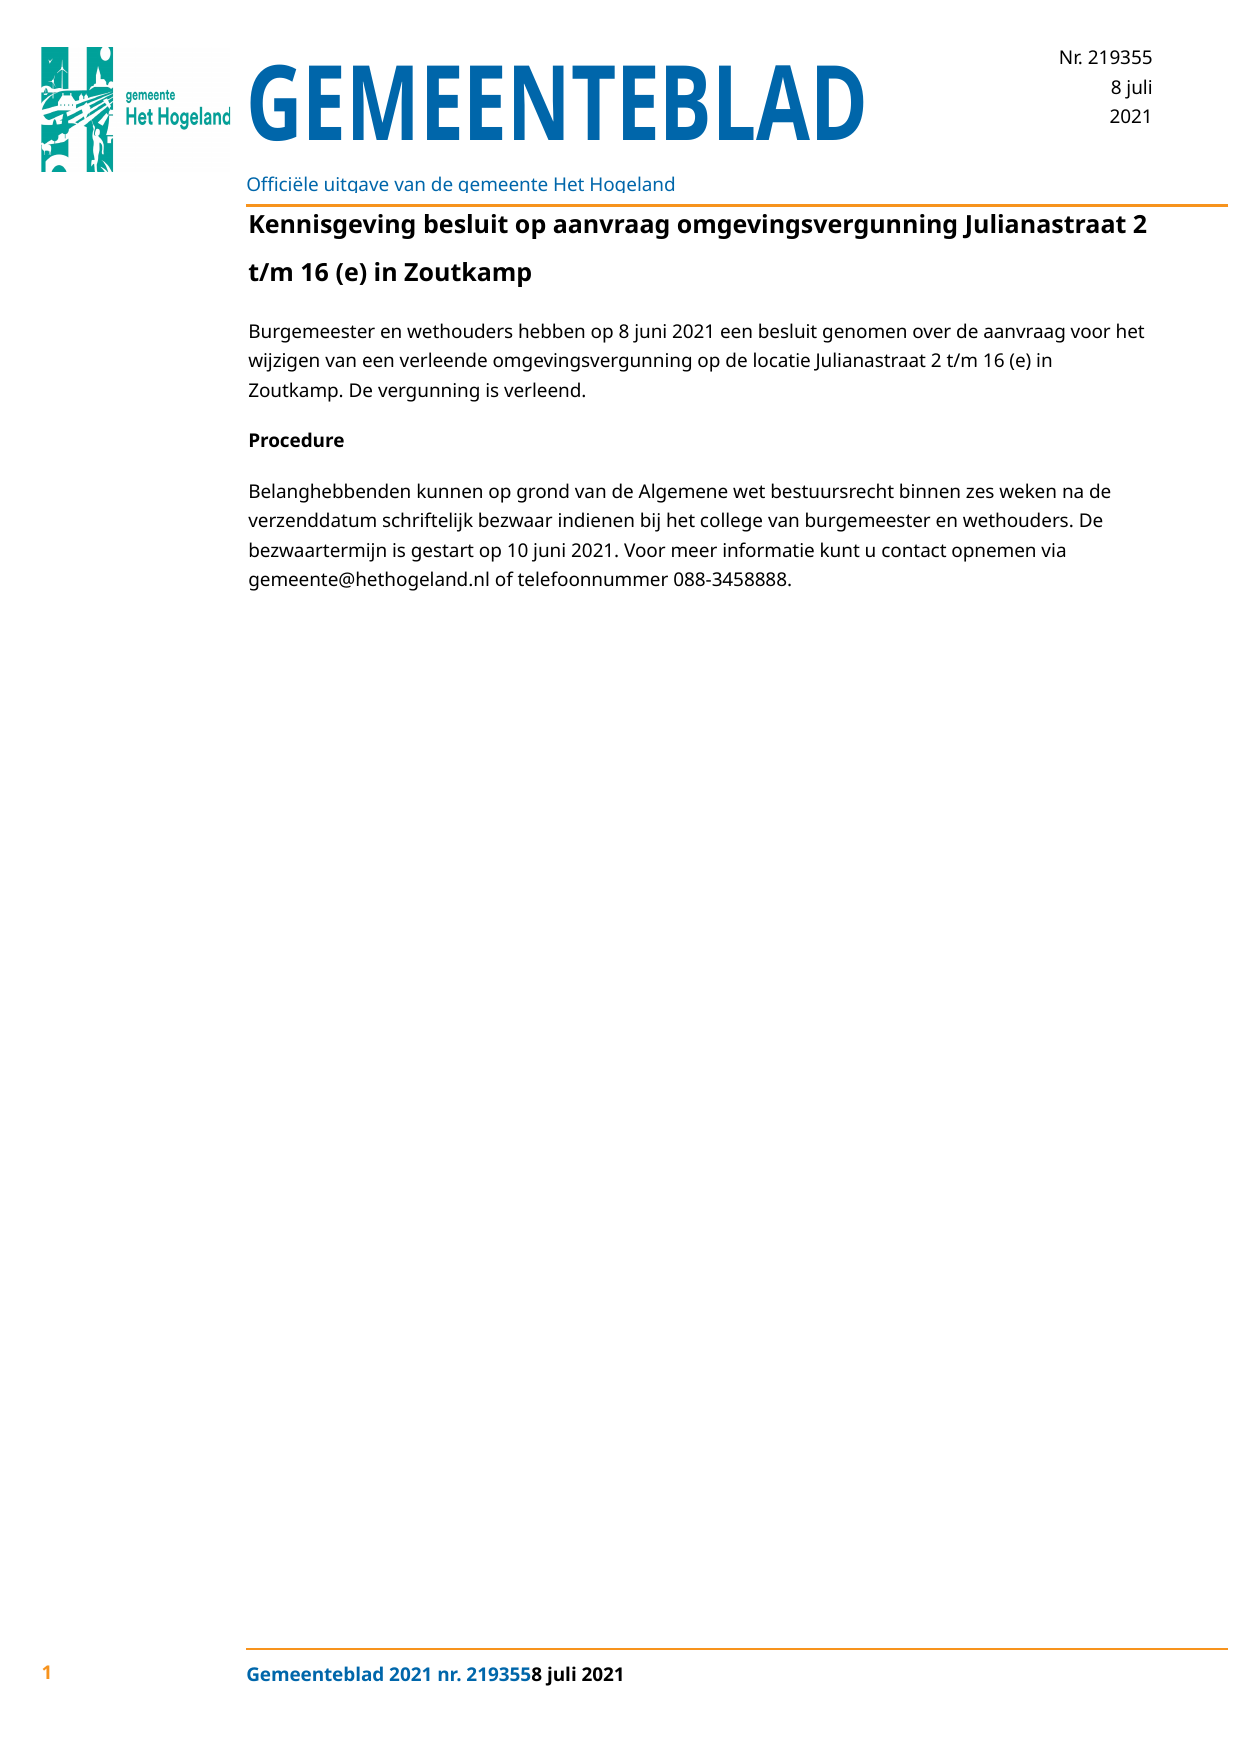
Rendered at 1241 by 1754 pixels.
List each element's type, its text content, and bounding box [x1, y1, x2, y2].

text Burgemeester en wethouders hebben op 8 juni 2021 een besluit genomen over de aanvraag voor het wijzigen van een verleende omgevingsvergunning op de locatie Julianastraat 2 t/m 16 (e) in Zoutkamp. De vergunning is verleend. [248, 318, 1152, 403]
picture [41, 47, 231, 172]
text Procedure [248, 427, 1152, 453]
text Belanghebbenden kunnen op grond van de Algemene wet bestuursrecht binnen zes weken na de verzenddatum schriftelijk bezwaar indienen bij het college van burgemeester en wethouders. De bezwaartermijn is gestart op 10 juni 2021. Voor meer informatie kunt u contact opnemen via gemeente@hethogeland.nl of telefoonnummer 088-3458888. [248, 478, 1152, 592]
text Kennisgeving besluit op aanvraag omgevingsvergunning Julianastraat 2 t/m 16 (e) in Zoutkamp [248, 207, 1152, 288]
